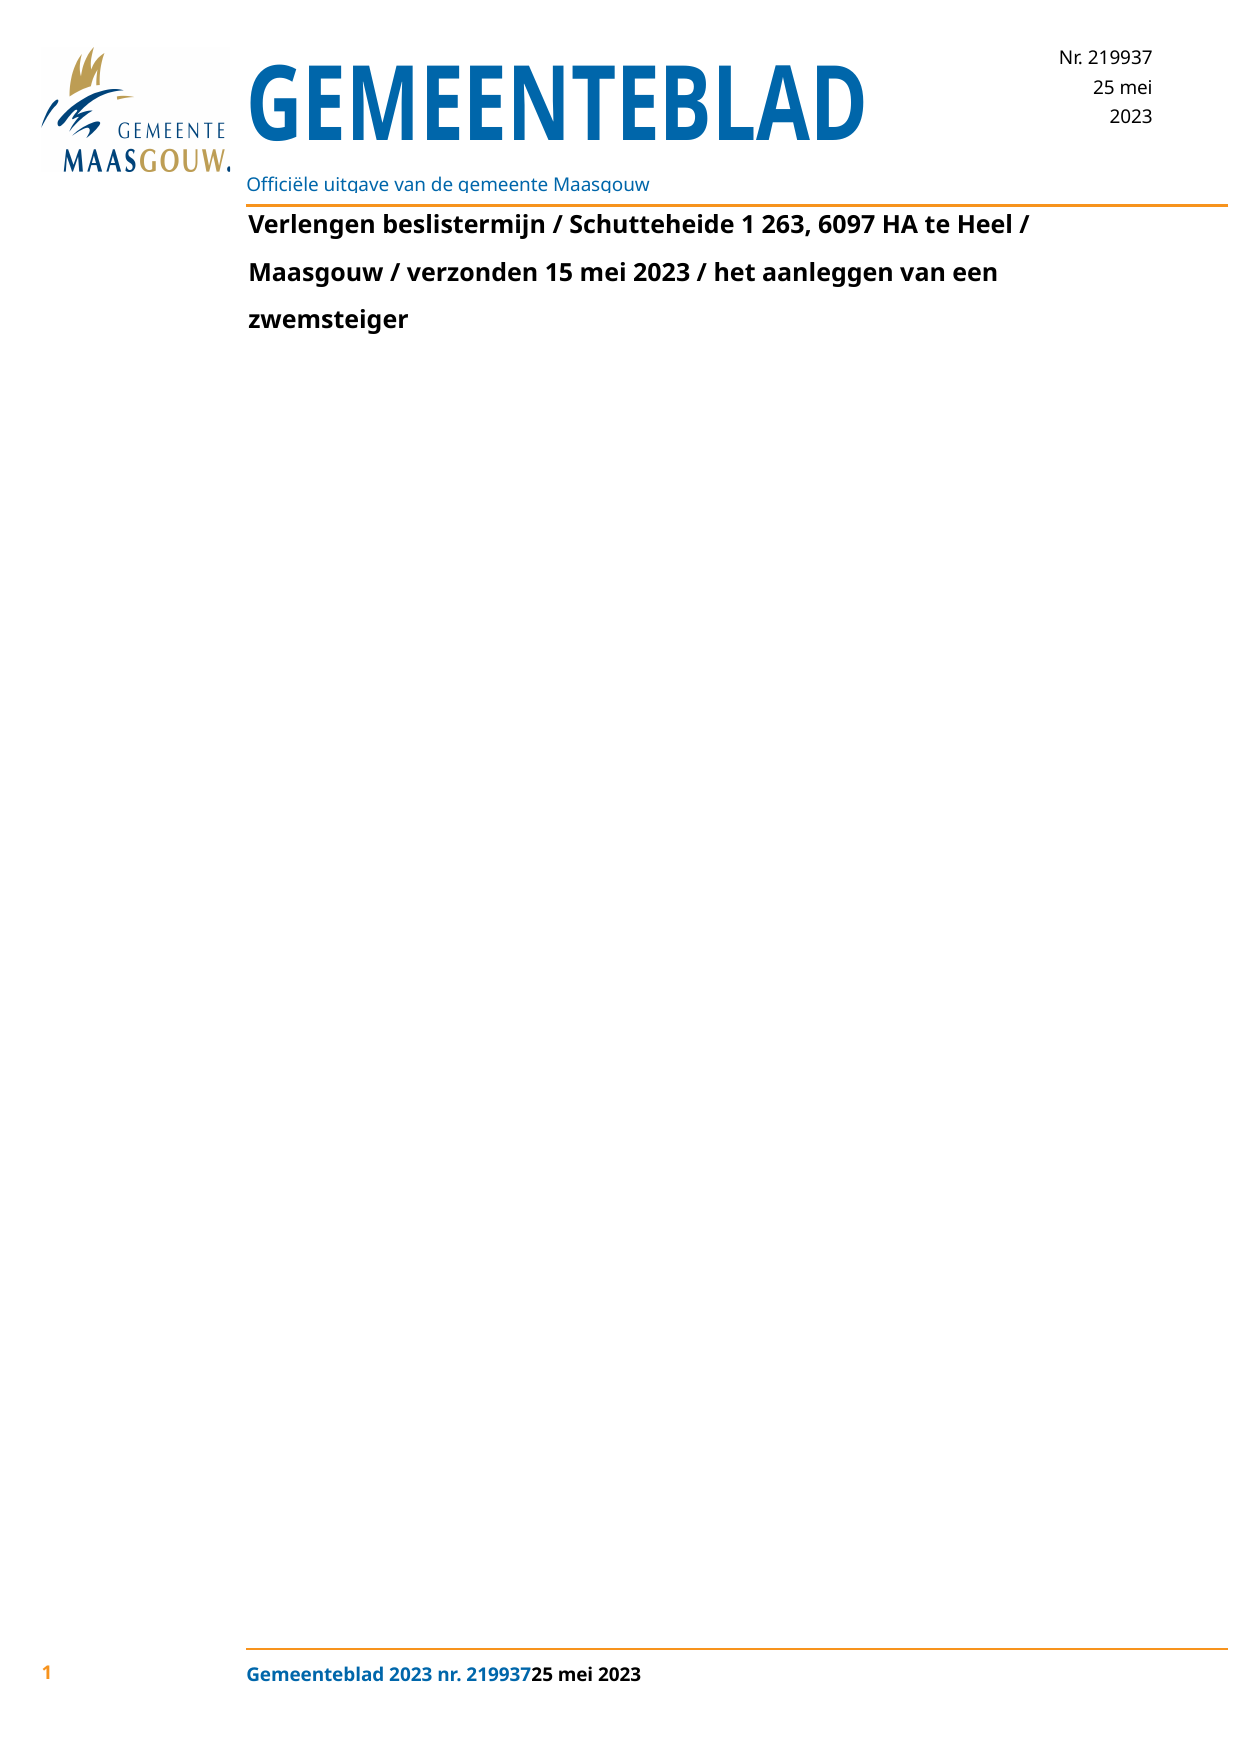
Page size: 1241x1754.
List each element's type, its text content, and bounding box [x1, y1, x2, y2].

picture [41, 47, 231, 172]
text Verlengen beslistermijn / Schutteheide 1 263, 6097 HA te Heel / Maasgouw / verzonden 15 mei 2023 / het aanleggen van een zwemsteiger [248, 207, 1152, 336]
